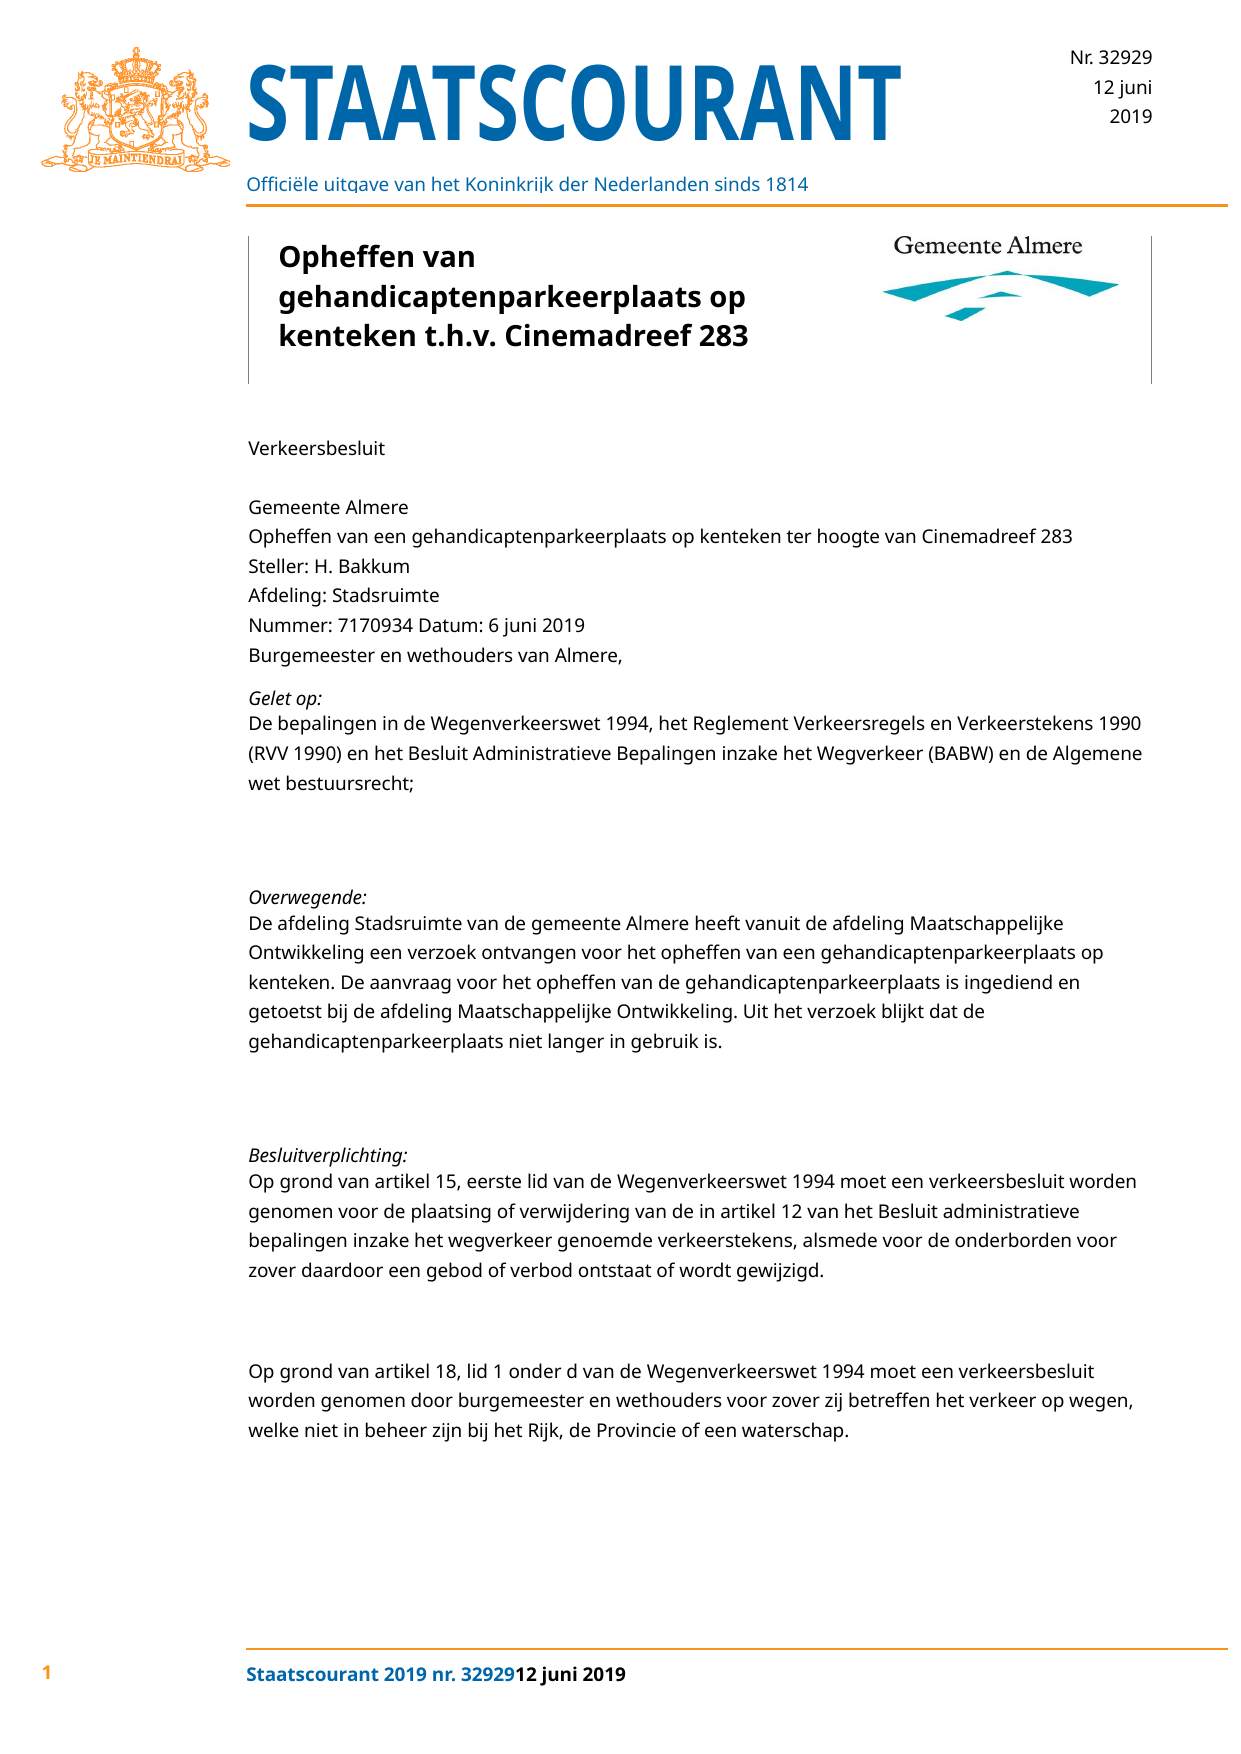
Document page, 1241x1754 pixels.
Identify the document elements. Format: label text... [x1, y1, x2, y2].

text Steller: H. Bakkum [248, 553, 1152, 579]
table_header [850, 236, 1151, 384]
text Besluitverplichting: [248, 1143, 1152, 1168]
picture [882, 236, 1119, 321]
text Gemeente Almere [248, 494, 1152, 519]
text Nummer: 7170934 Datum: 6 juni 2019 [248, 612, 1152, 638]
text Op grond van artikel 15, eerste lid van de Wegenverkeerswet 1994 moet een verkeersbesluit worden genomen voor de plaatsing of verwijdering van de in artikel 12 van het Besluit administratieve bepalingen inzake het wegverkeer genoemde verkeerstekens, alsmede voor de onderborden voor zover daardoor een gebod of verbod ontstaat of wordt gewijzigd. [248, 1168, 1152, 1283]
text Burgemeester en wethouders van Almere, [248, 642, 1152, 667]
text Opheffen van een gehandicaptenparkeerplaats op kenteken ter hoogte van Cinemadreef 283 [248, 523, 1152, 549]
text Overwegende: [248, 884, 1152, 910]
text Verkeersbesluit [248, 435, 1152, 460]
text De afdeling Stadsruimte van de gemeente Almere heeft vanuit de afdeling Maatschappelijke Ontwikkeling een verzoek ontvangen voor het opheffen van een gehandicaptenparkeerplaats op kenteken. De aanvraag voor het opheffen van de gehandicaptenparkeerplaats is ingediend en getoetst bij de afdeling Maatschappelijke Ontwikkeling. Uit het verzoek blijkt dat de gehandicaptenparkeerplaats niet langer in gebruik is. [248, 910, 1152, 1054]
text Gelet op: [248, 685, 1152, 711]
text Op grond van artikel 18, lid 1 onder d van de Wegenverkeerswet 1994 moet een verkeersbesluit worden genomen door burgemeester en wethouders voor zover zij betreffen het verkeer op wegen, welke niet in beheer zijn bij het Rijk, de Provincie of een waterschap. [248, 1358, 1152, 1443]
text Afdeling: Stadsruimte [248, 583, 1152, 608]
text De bepalingen in de Wegenverkeerswet 1994, het Reglement Verkeersregels en Verkeerstekens 1990 (RVV 1990) en het Besluit Administratieve Bepalingen inzake het Wegverkeer (BABW) en de Algemene wet bestuursrecht; [248, 711, 1152, 796]
picture [41, 47, 231, 172]
table_header Opheffen van gehandicaptenparkeerplaats op kenteken t.h.v. Cinemadreef 283 [249, 236, 850, 384]
